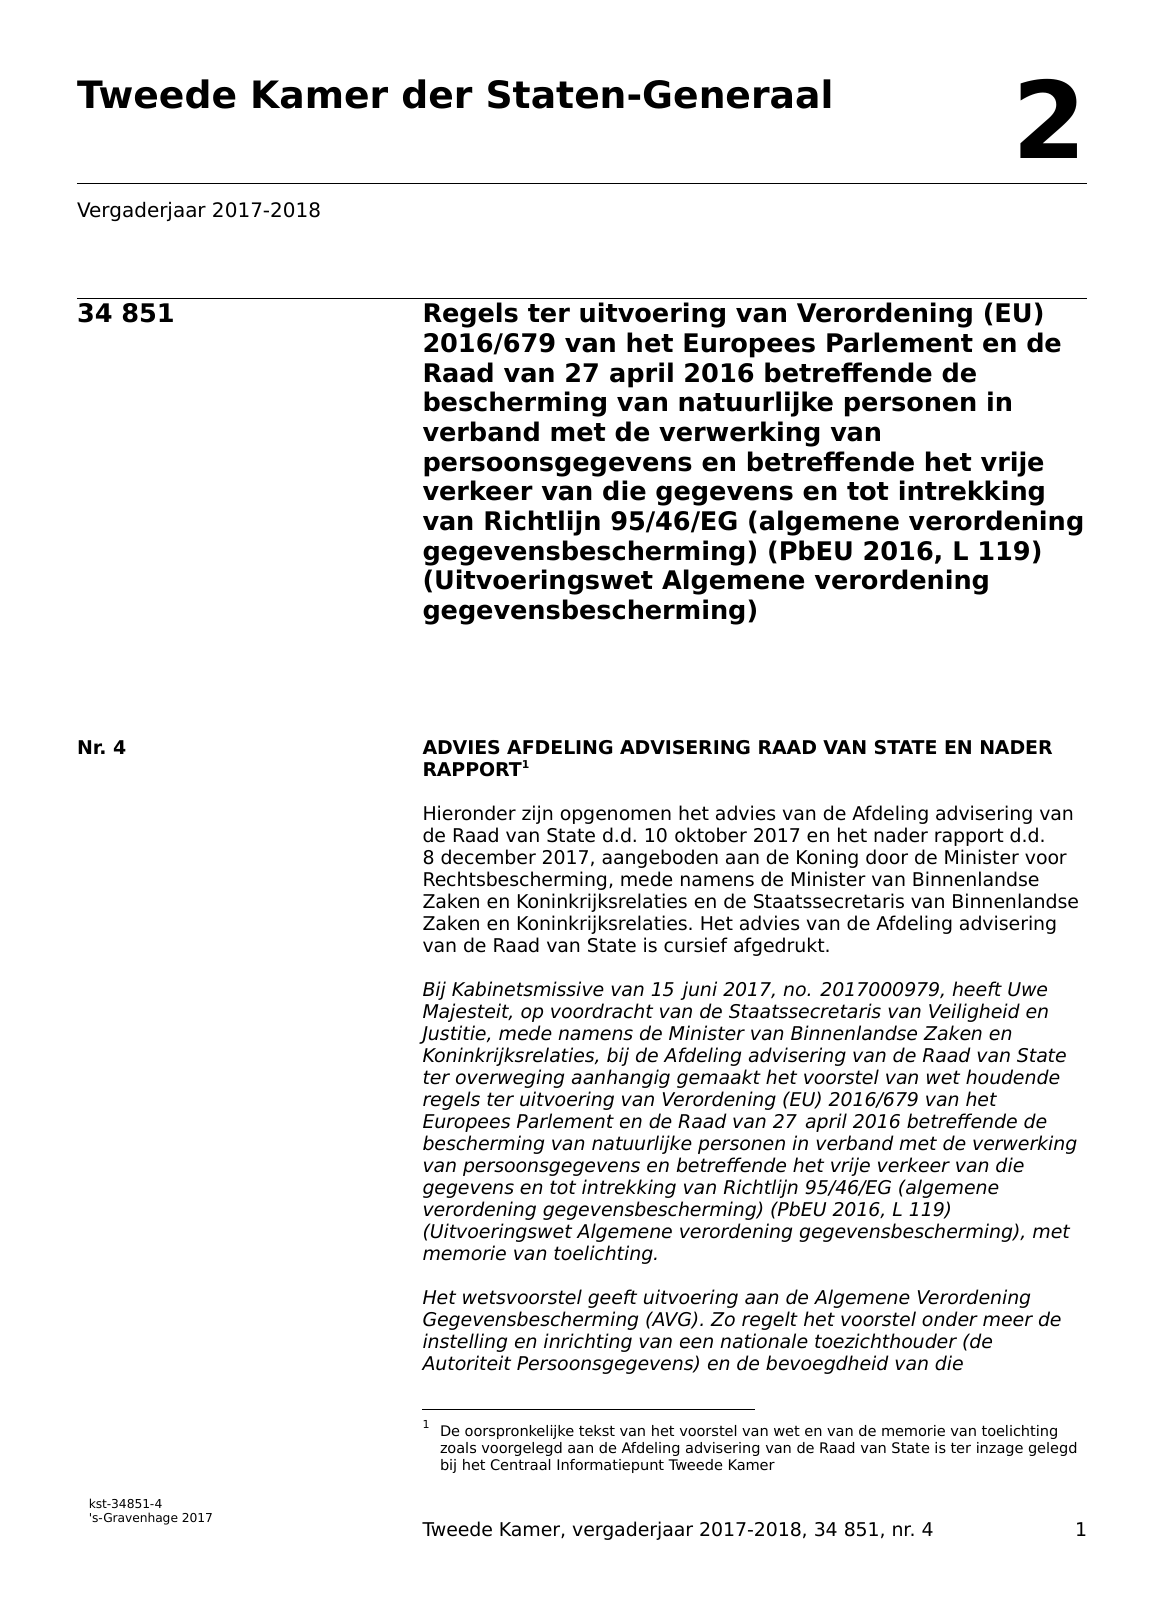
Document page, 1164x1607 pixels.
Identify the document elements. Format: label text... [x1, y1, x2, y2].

subtitle 34 851 Regels ter uitvoering van Verordening (EU) 2016/679 van het Europees Parlement en de Raad van 27 april 2016 betreffende de bescherming van natuurlijke personen in verband met de verwerking van persoonsgegevens en betreffende het vrije verkeer van die gegevens en tot intrekking van Richtlijn 95/46/EG (algemene verordening gegevensbescherming) (PbEU 2016, L 119) (Uitvoeringswet Algemene verordening gegevensbescherming) [77, 299, 1087, 626]
table_header Tweede Kamer der Staten-Generaal [77, 59, 886, 183]
table_header 2 [886, 59, 1087, 183]
subtitle Nr. 4 ADVIES AFDELING ADVISERING RAAD VAN STATE EN NADER RAPPORT [77, 737, 1087, 781]
table_cell Vergaderjaar 2017-2018 [77, 184, 1087, 298]
text Het wetsvoorstel geeft uitvoering aan de Algemene Verordening Gegevensbescherming (AVG). Zo regelt het voorstel onder meer de instelling en inrichting van een nationale toezichthouder (de Autoriteit Persoonsgegevens) en de bevoegdheid van die [422, 1287, 1087, 1374]
text Bij Kabinetsmissive van 15 juni 2017, no. 2017000979, heeft Uwe Majesteit, op voordracht van de Staatssecretaris van Veiligheid en Justitie, mede namens de Minister van Binnenlandse Zaken en Koninkrijksrelaties, bij de Afdeling advisering van de Raad van State ter overweging aanhangig gemaakt het voorstel van wet houdende regels ter uitvoering van Verordening (EU) 2016/679 van het Europees Parlement en de Raad van 27 april 2016 betreffende de bescherming van natuurlijke personen in verband met de verwerking van persoonsgegevens en betreffende het vrije verkeer van die gegevens en tot intrekking van Richtlijn 95/46/EG (algemene verordening gegevensbescherming) (PbEU 2016, L 119) (Uitvoeringswet Algemene verordening gegevensbescherming), met memorie van toelichting. [422, 979, 1087, 1264]
text De oorspronkelijke tekst van het voorstel van wet en van de memorie van toelichting zoals voorgelegd aan de Afdeling advisering van de Raad van State is ter inzage gelegd bij het Centraal Informatiepunt Tweede Kamer [422, 1418, 1087, 1474]
text Hieronder zijn opgenomen het advies van de Afdeling advisering van de Raad van State d.d. 10 oktober 2017 en het nader rapport d.d. 8 december 2017, aangeboden aan de Koning door de Minister voor Rechtsbescherming, mede namens de Minister van Binnenlandse Zaken en Koninkrijksrelaties en de Staatssecretaris van Binnenlandse Zaken en Koninkrijksrelaties. Het advies van de Afdeling advisering van de Raad van State is cursief afgedrukt. [422, 803, 1087, 957]
text 's-Gravenhage 2017 [88, 1511, 323, 1525]
text kst-34851-4 [88, 1497, 323, 1511]
